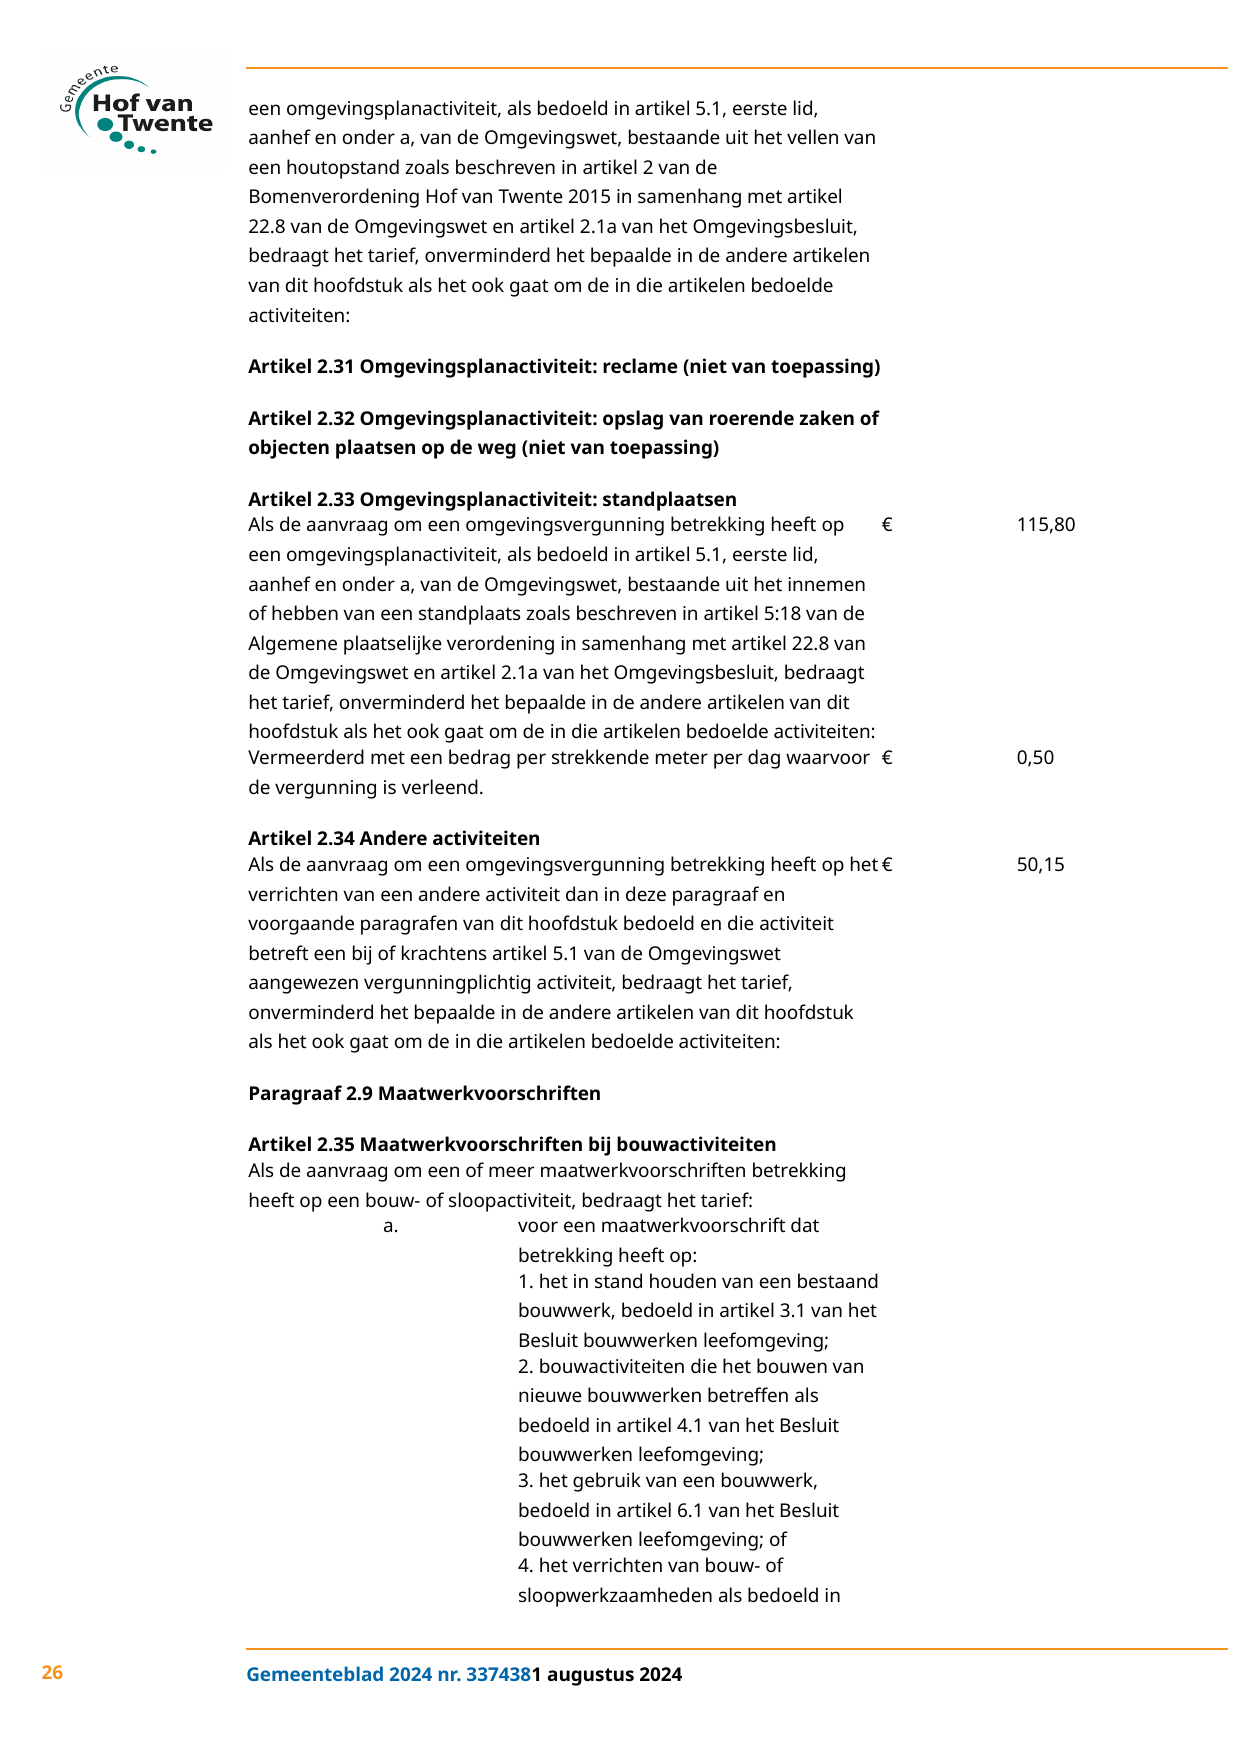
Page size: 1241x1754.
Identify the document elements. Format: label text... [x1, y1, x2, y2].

table_cell 50,15 [1017, 851, 1152, 1054]
table_cell [1017, 460, 1152, 486]
table_cell [518, 328, 882, 353]
table_cell [383, 379, 518, 405]
table_cell [882, 1132, 1017, 1157]
table_cell [518, 800, 882, 825]
table_cell [383, 1106, 518, 1132]
table_cell Artikel 2.33 Omgevingsplanactiviteit: standplaatsen [248, 486, 882, 512]
table_cell [248, 460, 383, 486]
table_cell [248, 800, 383, 825]
table_cell [1017, 1080, 1152, 1106]
table_cell [1017, 1157, 1152, 1213]
table_cell [882, 825, 1017, 851]
table_cell [383, 1353, 518, 1467]
table_cell € [882, 744, 1017, 800]
table_cell [882, 1080, 1017, 1106]
table_cell [1017, 405, 1152, 460]
table_cell [248, 1353, 383, 1467]
table_cell [518, 1054, 882, 1080]
table_cell [518, 379, 882, 405]
table_cell [1017, 1054, 1152, 1080]
table_cell [882, 1157, 1017, 1213]
table_cell Als de aanvraag om een omgevingsvergunning betrekking heeft op het verrichten van een andere activiteit dan in deze paragraaf en voorgaande paragrafen van dit hoofdstuk bedoeld en die activiteit betreft een bij of krachtens artikel 5.1 van de Omgevingswet aangewezen vergunningplichtig activiteit, bedraagt het tarief, onverminderd het bepaalde in de andere artikelen van dit hoofdstuk als het ook gaat om de in die artikelen bedoelde activiteiten: [248, 851, 882, 1054]
table_cell Artikel 2.35 Maatwerkvoorschriften bij bouwactiviteiten [248, 1132, 882, 1157]
table_cell 1. het in stand houden van een bestaand bouwwerk, bedoeld in artikel 3.1 van het Besluit bouwwerken leefomgeving; [518, 1268, 882, 1353]
table_cell [882, 486, 1017, 512]
picture [41, 47, 231, 172]
table_cell [882, 1552, 1017, 1607]
table_cell 4. het verrichten van bouw- of sloopwerkzaamheden als bedoeld in [518, 1552, 882, 1607]
table_cell [383, 1552, 518, 1607]
table_cell [1017, 800, 1152, 825]
table_cell [882, 460, 1017, 486]
table_cell [248, 1054, 383, 1080]
table_cell [1017, 95, 1152, 328]
table_cell [1017, 1213, 1152, 1268]
table_cell [383, 1054, 518, 1080]
table_cell [383, 1467, 518, 1552]
table_cell [882, 328, 1017, 353]
table_cell [882, 95, 1017, 328]
table_cell Artikel 2.31 Omgevingsplanactiviteit: reclame (niet van toepassing) [248, 353, 882, 379]
table_cell € [882, 851, 1017, 1054]
table_cell € [882, 512, 1017, 744]
table_cell [1017, 328, 1152, 353]
table_cell 0,50 [1017, 744, 1152, 800]
table_cell [1017, 1132, 1152, 1157]
table_cell Artikel 2.32 Omgevingsplanactiviteit: opslag van roerende zaken of objecten plaatsen op de weg (niet van toepassing) [248, 405, 882, 460]
table_cell een omgevingsplanactiviteit, als bedoeld in artikel 5.1, eerste lid, aanhef en onder a, van de Omgevingswet, bestaande uit het vellen van een houtopstand zoals beschreven in artikel 2 van de Bomenverordening Hof van Twente 2015 in samenhang met artikel 22.8 van de Omgevingswet en artikel 2.1a van het Omgevingsbesluit, bedraagt het tarief, onverminderd het bepaalde in de andere artikelen van dit hoofdstuk als het ook gaat om de in die artikelen bedoelde activiteiten: [248, 95, 882, 328]
table_cell [248, 1213, 383, 1268]
table_cell [882, 1213, 1017, 1268]
table_cell [1017, 1552, 1152, 1607]
table_cell Paragraaf 2.9 Maatwerkvoorschriften [248, 1080, 882, 1106]
table_cell [1017, 825, 1152, 851]
table_cell [248, 1106, 383, 1132]
table_cell [518, 460, 882, 486]
table_cell [248, 1552, 383, 1607]
table_cell [882, 1268, 1017, 1353]
table_cell [882, 1353, 1017, 1467]
table_cell [1017, 379, 1152, 405]
table_cell [383, 328, 518, 353]
table_cell [518, 1106, 882, 1132]
table_cell Artikel 2.34 Andere activiteiten [248, 825, 882, 851]
table_cell [383, 1268, 518, 1353]
table_cell [1017, 1268, 1152, 1353]
table_cell Vermeerderd met een bedrag per strekkende meter per dag waarvoor de vergunning is verleend. [248, 744, 882, 800]
table_cell [383, 460, 518, 486]
table_cell [248, 1268, 383, 1353]
table_cell [248, 328, 383, 353]
table_cell 115,80 [1017, 512, 1152, 744]
table_cell [882, 1106, 1017, 1132]
table_cell [248, 1467, 383, 1552]
table_cell [882, 1467, 1017, 1552]
table_cell [882, 800, 1017, 825]
table_cell [1017, 486, 1152, 512]
table_cell [1017, 1106, 1152, 1132]
table_cell [248, 379, 383, 405]
table_cell 2. bouwactiviteiten die het bouwen van nieuwe bouwwerken betreffen als bedoeld in artikel 4.1 van het Besluit bouwwerken leefomgeving; [518, 1353, 882, 1467]
table_cell [1017, 353, 1152, 379]
table_cell [1017, 1467, 1152, 1552]
table_cell [882, 1054, 1017, 1080]
table_cell Als de aanvraag om een omgevingsvergunning betrekking heeft op een omgevingsplanactiviteit, als bedoeld in artikel 5.1, eerste lid, aanhef en onder a, van de Omgevingswet, bestaande uit het innemen of hebben van een standplaats zoals beschreven in artikel 5:18 van de Algemene plaatselijke verordening in samenhang met artikel 22.8 van de Omgevingswet en artikel 2.1a van het Omgevingsbesluit, bedraagt het tarief, onverminderd het bepaalde in de andere artikelen van dit hoofdstuk als het ook gaat om de in die artikelen bedoelde activiteiten: [248, 512, 882, 744]
table_cell [882, 353, 1017, 379]
table_cell Als de aanvraag om een of meer maatwerkvoorschriften betrekking heeft op een bouw- of sloopactiviteit, bedraagt het tarief: [248, 1157, 882, 1213]
table_cell [383, 800, 518, 825]
table_cell [882, 405, 1017, 460]
table_cell [1017, 1353, 1152, 1467]
table_cell 3. het gebruik van een bouwwerk, bedoeld in artikel 6.1 van het Besluit bouwwerken leefomgeving; of [518, 1467, 882, 1552]
table_cell [882, 379, 1017, 405]
table_cell voor een maatwerkvoorschrift dat betrekking heeft op: [518, 1213, 882, 1268]
table_cell a. [383, 1213, 518, 1268]
